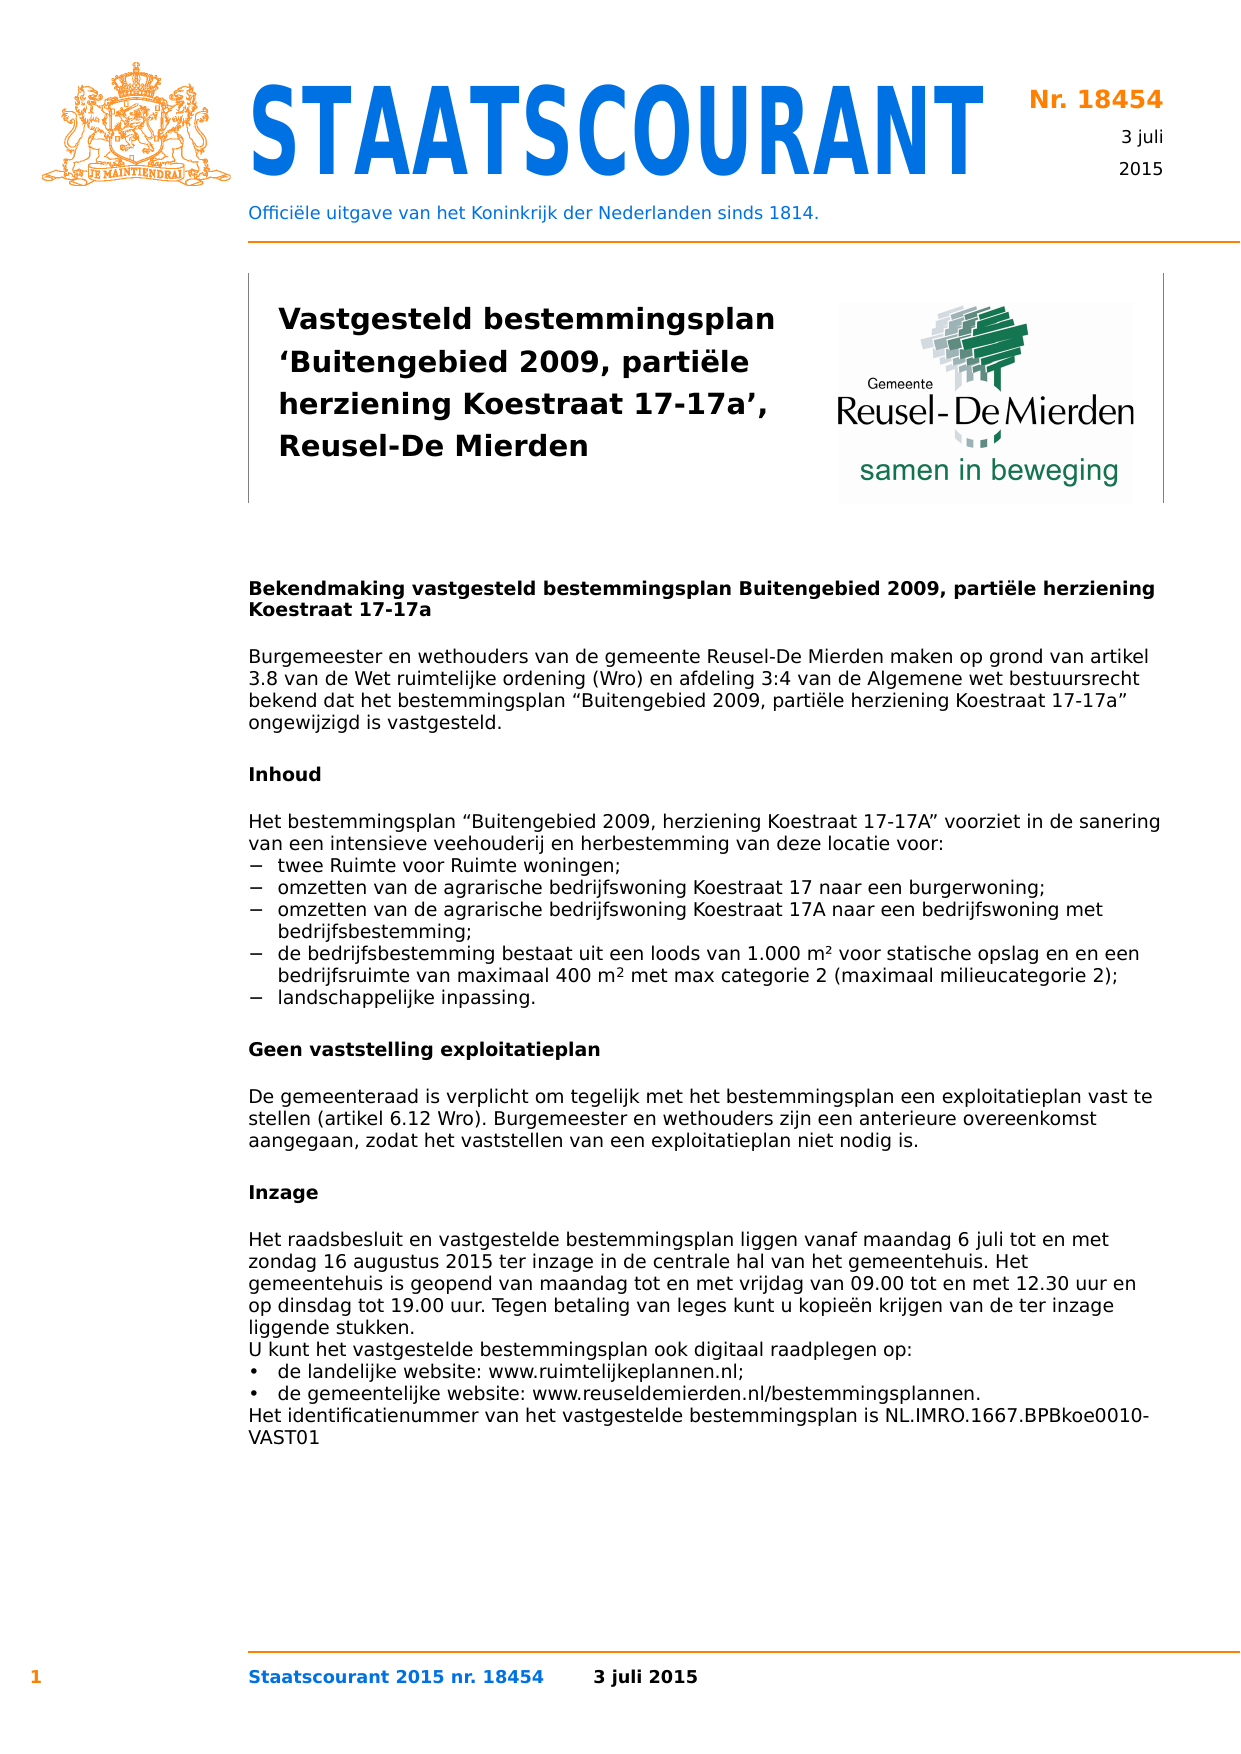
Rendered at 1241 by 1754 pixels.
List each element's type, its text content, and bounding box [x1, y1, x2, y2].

subtitle Geen vaststelling exploitatieplan [248, 1039, 1163, 1061]
subtitle Inhoud [248, 764, 1163, 786]
text U kunt het vastgestelde bestemmingsplan ook digitaal raadplegen op: [248, 1339, 1163, 1361]
text − omzetten van de agrarische bedrijfswoning Koestraat 17A naar een bedrijfswoning met bedrijfsbestemming; [248, 899, 1163, 943]
table_header STAATSCOURANT [248, 62, 998, 203]
text Het raadsbesluit en vastgestelde bestemmingsplan liggen vanaf maandag 6 juli tot en met zondag 16 augustus 2015 ter inzage in de centrale hal van het gemeentehuis. Het gemeentehuis is geopend van maandag tot en met vrijdag van 09.00 tot en met 12.30 uur en op dinsdag tot 19.00 uur. Tegen betaling van leges kunt u kopieën krijgen van de ter inzage liggende stukken. [248, 1229, 1163, 1339]
table_cell Officiële uitgave van het Koninkrijk der Nederlanden sinds 1814. [248, 203, 1240, 241]
text Burgemeester en wethouders van de gemeente Reusel-De Mierden maken op grond van artikel 3.8 van de Wet ruimtelijke ordening (Wro) en afdeling 3:4 van de Algemene wet bestuursrecht bekend dat het bestemmingsplan “Buitengebied 2009, partiële herziening Koestraat 17-17a” ongewijzigd is vastgesteld. [248, 646, 1163, 734]
text − landschappelijke inpassing. [248, 987, 1163, 1009]
table_header [25, 62, 248, 241]
text • de gemeentelijke website: www.reuseldemierden.nl/bestemmingsplannen. [248, 1383, 1163, 1405]
text Het identificatienummer van het vastgestelde bestemmingsplan is NL.IMRO.1667.BPBkoe0010-VAST01 [248, 1405, 1163, 1449]
picture [41, 62, 231, 186]
subtitle Inzage [248, 1182, 1163, 1204]
text • de landelijke website: www.ruimtelijkeplannen.nl; [248, 1361, 1163, 1383]
text De gemeenteraad is verplicht om tegelijk met het bestemmingsplan een exploitatieplan vast te stellen (artikel 6.12 Wro). Burgemeester en wethouders zijn een anterieure overeenkomst aangegaan, zodat het vaststellen van een exploitatieplan niet nodig is. [248, 1086, 1163, 1152]
table_header Nr. 18454 [998, 62, 1240, 121]
text − de bedrijfsbestemming bestaat uit een loods van 1.000 m² voor statische opslag en en een bedrijfsruimte van maximaal 400 m2 met max categorie 2 (maximaal milieucategorie 2); [248, 943, 1163, 987]
table_cell 2015 [998, 153, 1240, 203]
picture [838, 302, 1134, 504]
text Het bestemmingsplan “Buitengebied 2009, herziening Koestraat 17-17A” voorziet in de sanering van een intensieve veehouderij en herbestemming van deze locatie voor: [248, 811, 1163, 855]
table_cell 3 juli [998, 121, 1240, 153]
subtitle Vastgesteld bestemmingsplan ‘Buitengebied 2009, partiële herziening Koestraat 17-17a’, Reusel-De Mierden [249, 273, 1163, 503]
text − omzetten van de agrarische bedrijfswoning Koestraat 17 naar een burgerwoning; [248, 877, 1163, 899]
subtitle Bekendmaking vastgesteld bestemmingsplan Buitengebied 2009, partiële herziening Koestraat 17-17a [248, 577, 1163, 621]
text − twee Ruimte voor Ruimte woningen; [248, 855, 1163, 877]
